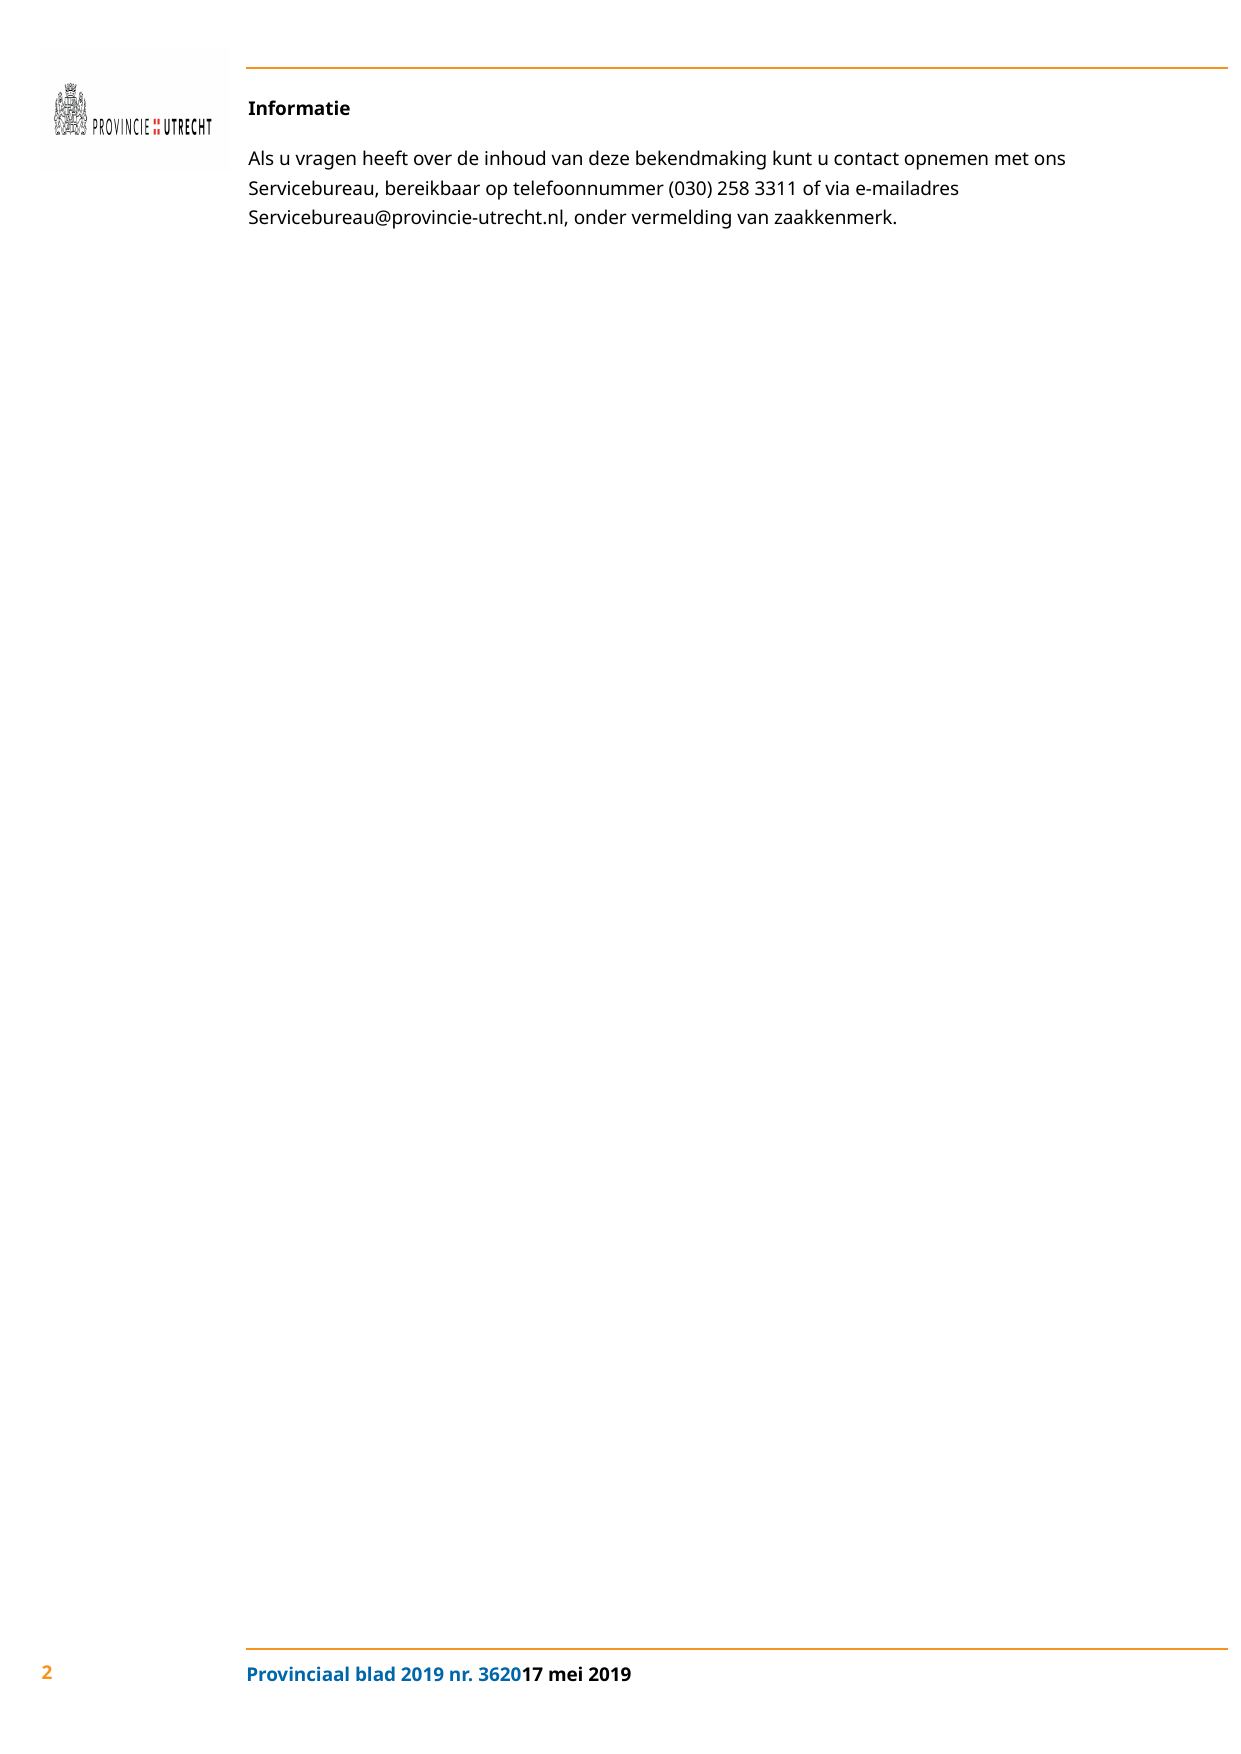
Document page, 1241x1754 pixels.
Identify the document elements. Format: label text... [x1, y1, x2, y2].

picture [41, 47, 231, 172]
text Informatie [248, 95, 1152, 121]
text Als u vragen heeft over de inhoud van deze bekendmaking kunt u contact opnemen met ons Servicebureau, bereikbaar op telefoonnummer (030) 258 3311 of via e-mailadres Servicebureau@provincie-utrecht.nl, onder vermelding van zaakkenmerk. [248, 145, 1152, 230]
